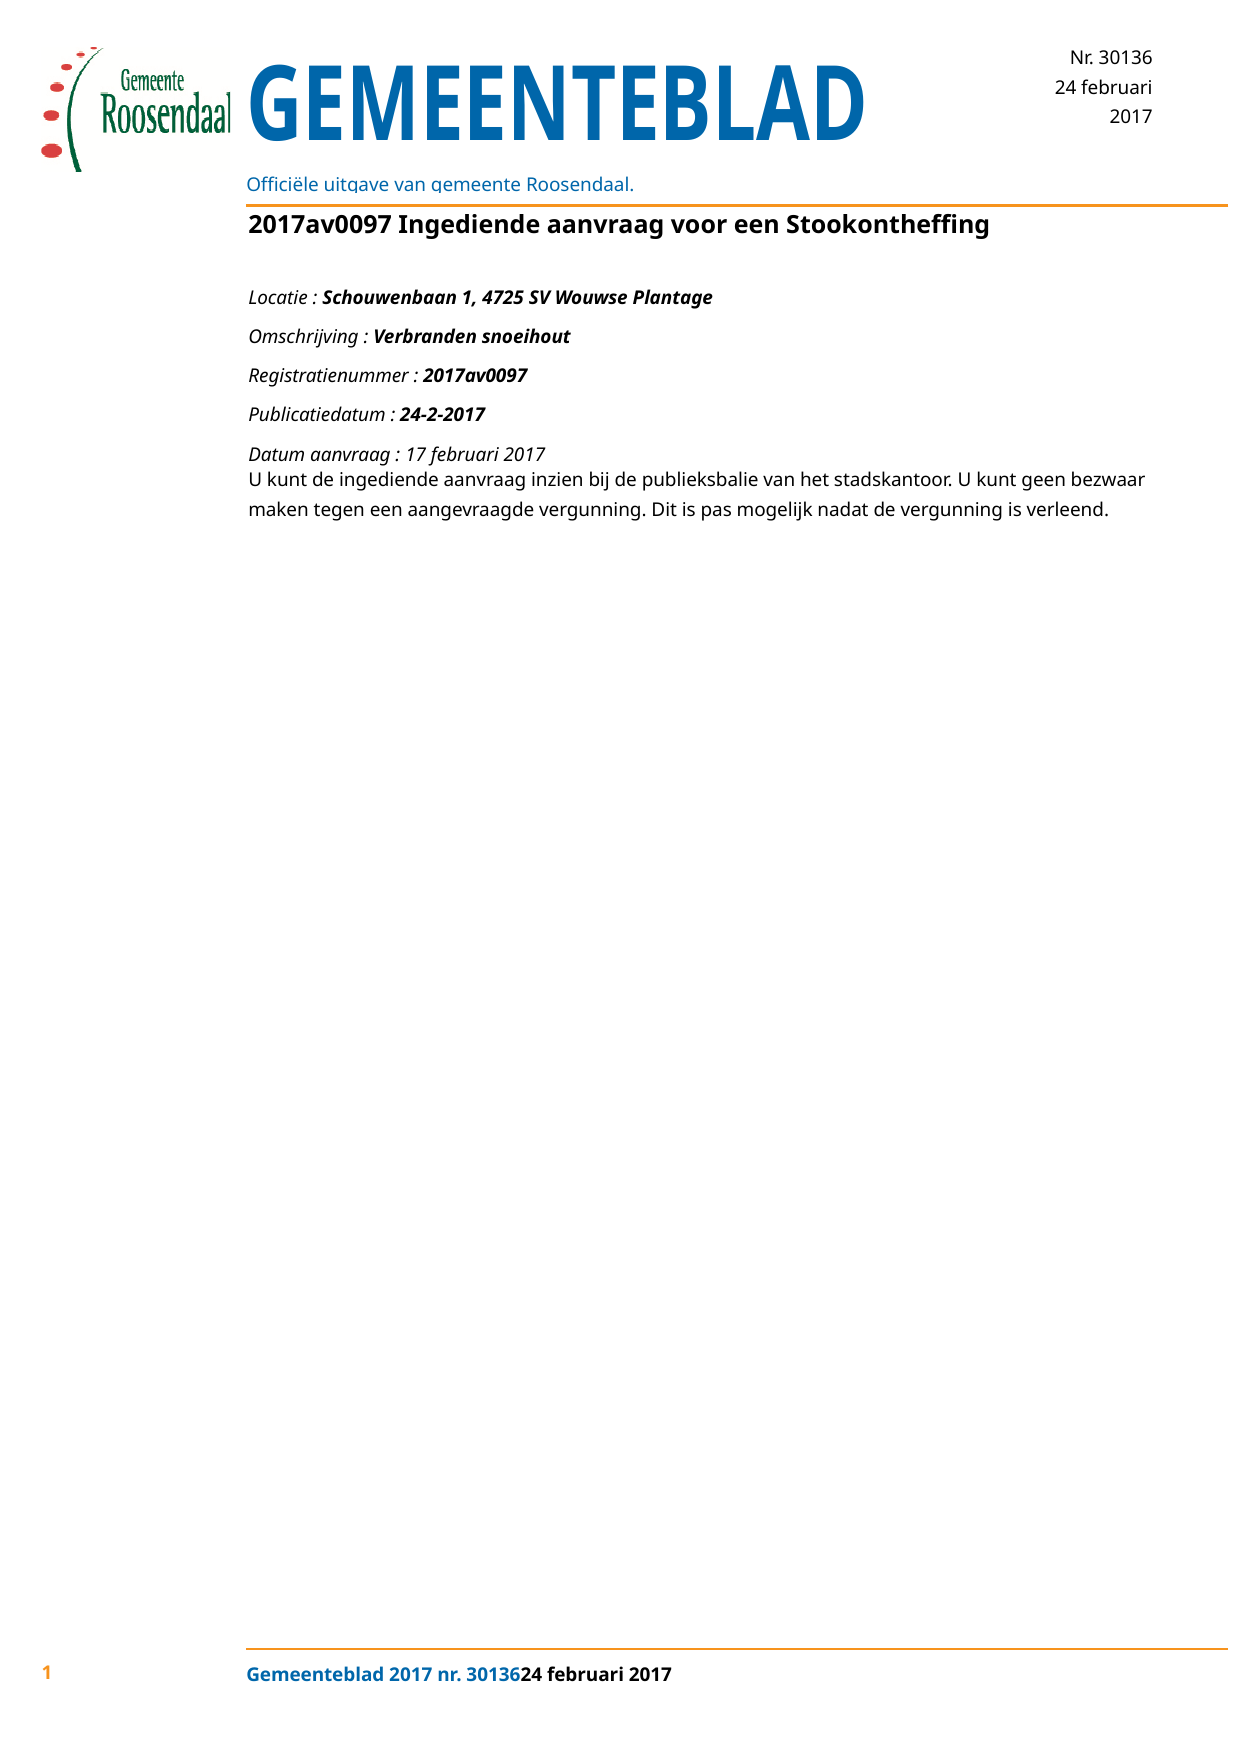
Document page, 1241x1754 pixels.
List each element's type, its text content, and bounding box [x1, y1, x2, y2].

text Datum aanvraag : 17 februari 2017 [248, 441, 1152, 467]
picture [41, 47, 231, 172]
text Registratienummer : 2017av0097 [248, 362, 1152, 388]
text Locatie : Schouwenbaan 1, 4725 SV Wouwse Plantage [248, 284, 1152, 309]
text U kunt de ingediende aanvraag inzien bij de publieksbalie van het stadskantoor. U kunt geen bezwaar maken tegen een aangevraagde vergunning. Dit is pas mogelijk nadat de vergunning is verleend. [248, 467, 1152, 522]
text Omschrijving : Verbranden snoeihout [248, 323, 1152, 349]
text Publicatiedatum : 24-2-2017 [248, 402, 1152, 427]
text 2017av0097 Ingediende aanvraag voor een Stookontheffing [248, 207, 1152, 241]
